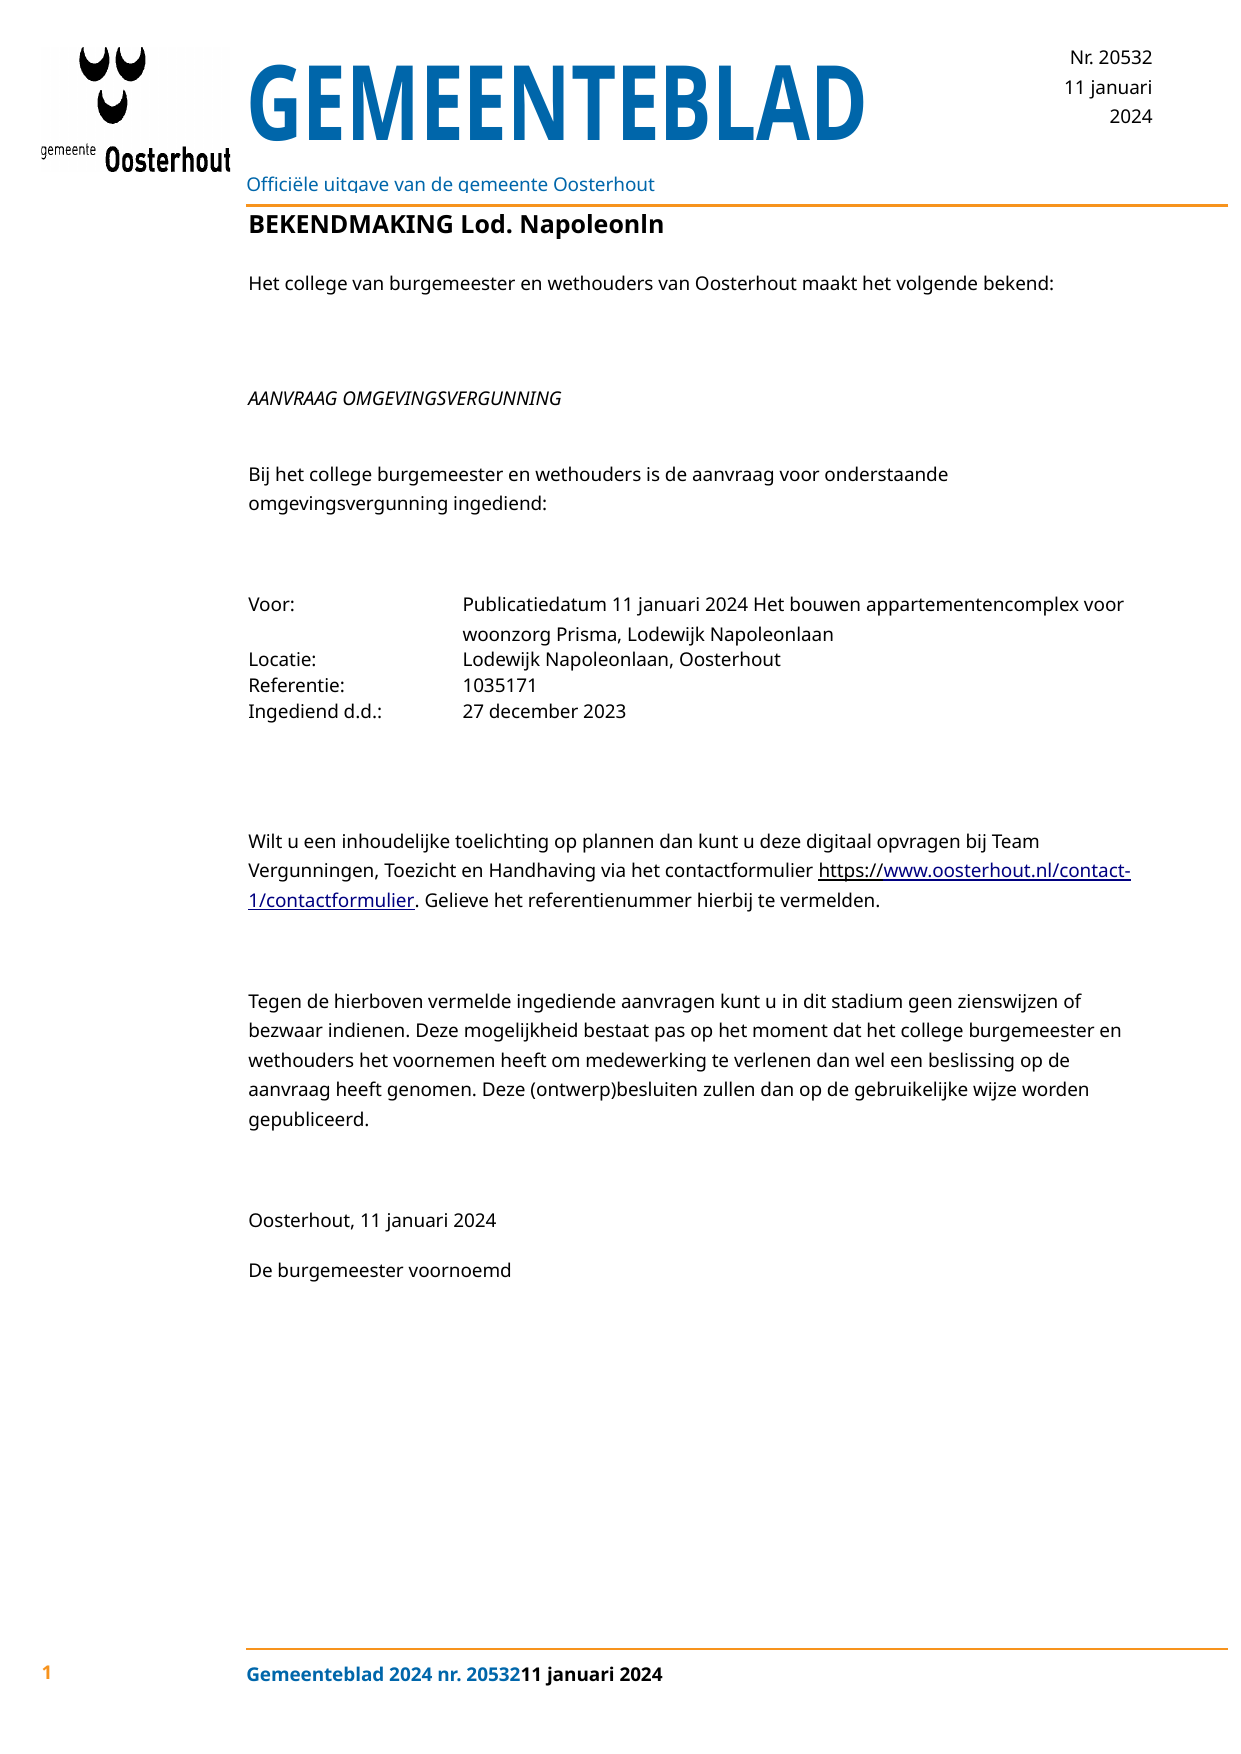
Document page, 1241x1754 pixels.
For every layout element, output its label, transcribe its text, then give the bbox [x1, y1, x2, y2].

text Het college van burgemeester en wethouders van Oosterhout maakt het volgende bekend: [248, 270, 1152, 296]
text De burgemeester voornoemd [248, 1257, 1152, 1283]
table_cell Referentie: [248, 673, 462, 698]
table_cell 1035171 [462, 673, 1152, 698]
table_cell 27 december 2023 [462, 698, 1152, 724]
text Oosterhout, 11 januari 2024 [248, 1207, 1152, 1233]
table_header Publicatiedatum 11 januari 2024 Het bouwen appartementencomplex voor woonzorg Prisma, Lodewijk Napoleonlaan [462, 591, 1152, 647]
picture [41, 47, 231, 172]
text BEKENDMAKING Lod. Napoleonln [248, 207, 1152, 241]
table_cell Locatie: [248, 647, 462, 672]
text Bij het college burgemeester en wethouders is de aanvraag voor onderstaande omgevingsvergunning ingediend: [248, 461, 1152, 516]
text Wilt u een inhoudelijke toelichting op plannen dan kunt u deze digitaal opvragen bij Team Vergunningen, Toezicht en Handhaving via het contactformulier https://www.oosterhout.nl/contact-1/contactformulier. Gelieve het referentienummer hierbij te vermelden. [248, 828, 1152, 913]
text Tegen de hierboven vermelde ingediende aanvragen kunt u in dit stadium geen zienswijzen of bezwaar indienen. Deze mogelijkheid bestaat pas op het moment dat het college burgemeester en wethouders het voornemen heeft om medewerking te verlenen dan wel een beslissing op de aanvraag heeft genomen. Deze (ontwerp)besluiten zullen dan op de gebruikelijke wijze worden gepubliceerd. [248, 988, 1152, 1132]
table_cell Ingediend d.d.: [248, 698, 462, 724]
table_header Voor: [248, 591, 462, 647]
table_cell Lodewijk Napoleonlaan, Oosterhout [462, 647, 1152, 672]
text AANVRAAG OMGEVINGSVERGUNNING [248, 385, 1152, 410]
